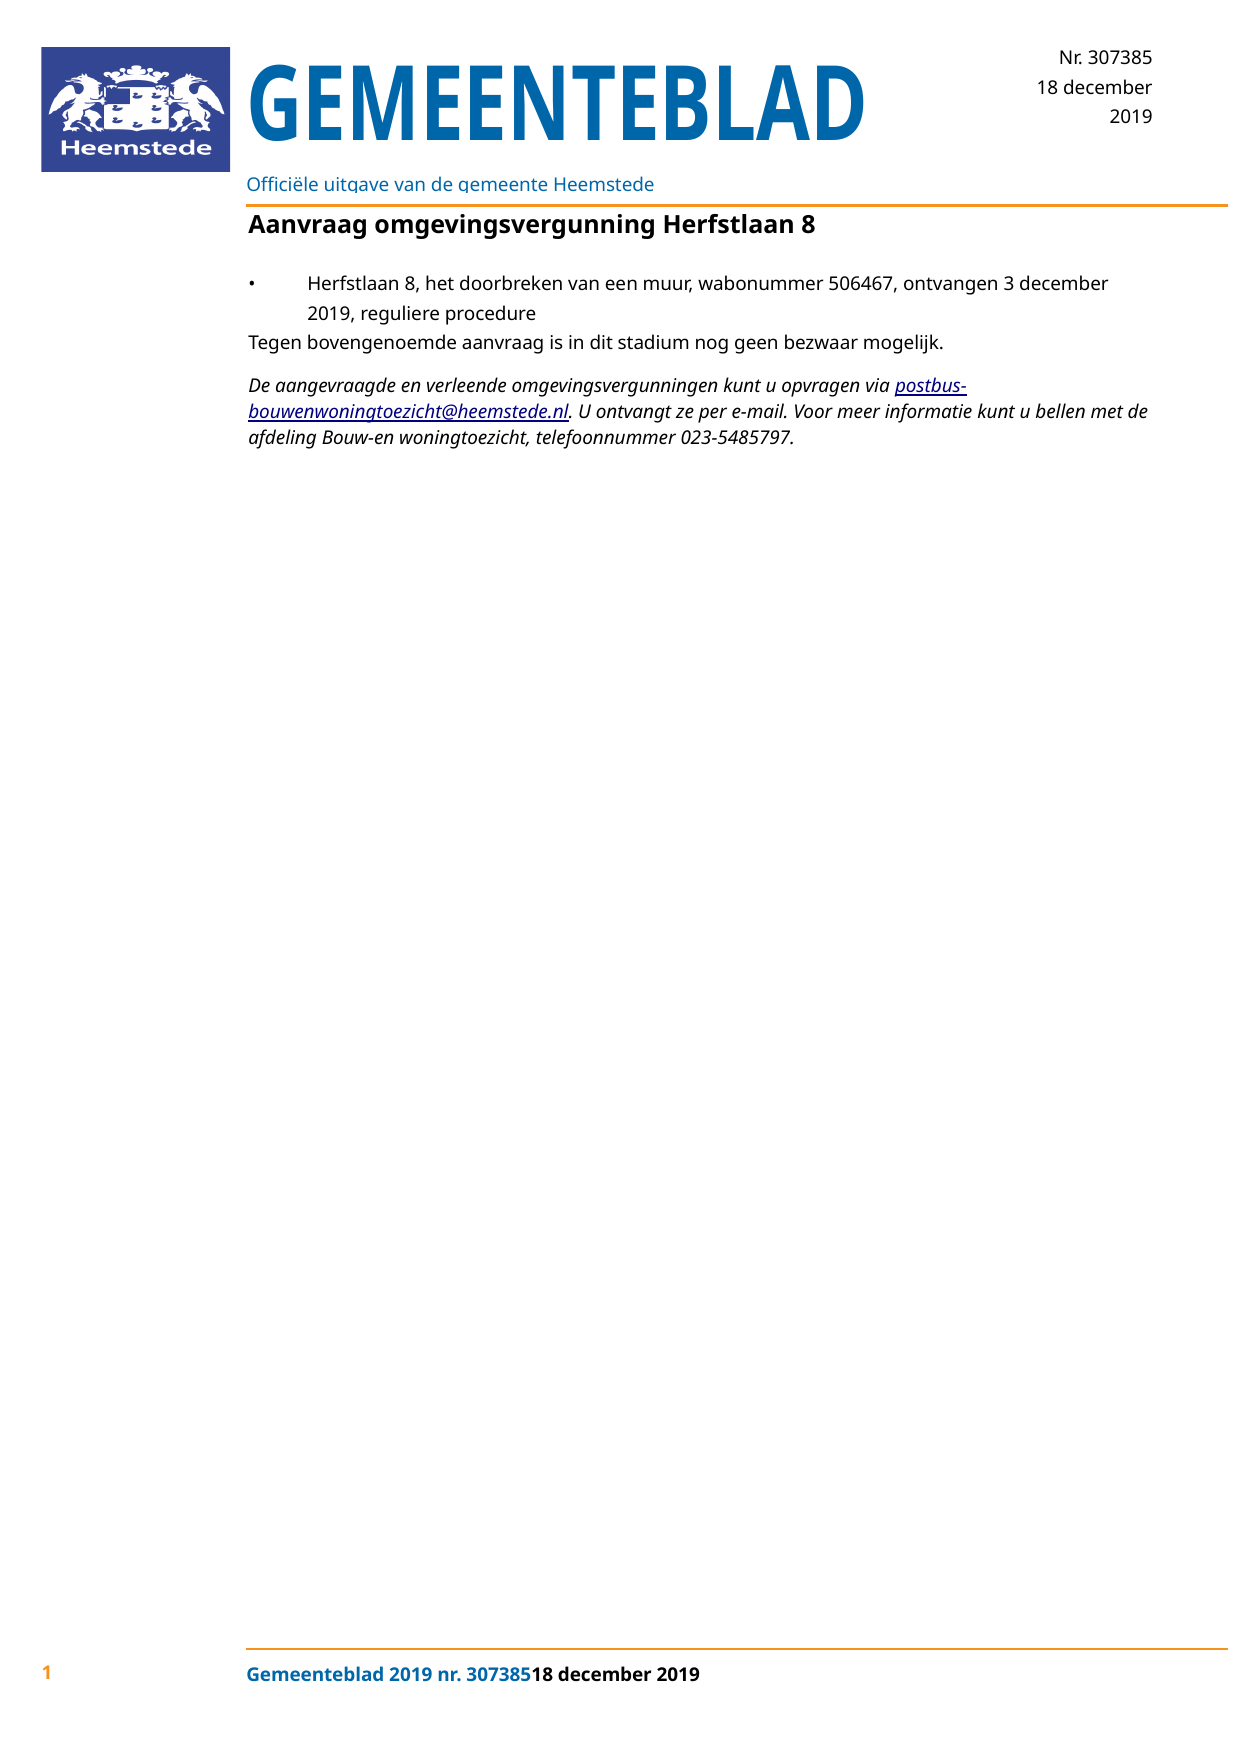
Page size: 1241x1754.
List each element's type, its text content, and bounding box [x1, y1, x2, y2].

list Herfstlaan 8, het doorbreken van een muur, wabonummer 506467, ontvangen 3 december 2019, reguliere procedure [248, 270, 1152, 326]
picture [41, 47, 231, 172]
text Tegen bovengenoemde aanvraag is in dit stadium nog geen bezwaar mogelijk. [248, 329, 1152, 355]
text De aangevraagde en verleende omgevingsvergunningen kunt u opvragen via postbus-bouwenwoningtoezicht@heemstede.nl. U ontvangt ze per e-mail. Voor meer informatie kunt u bellen met de afdeling Bouw-en woningtoezicht, telefoonnummer 023-5485797. [248, 373, 1152, 450]
text Aanvraag omgevingsvergunning Herfstlaan 8 [248, 207, 1152, 241]
